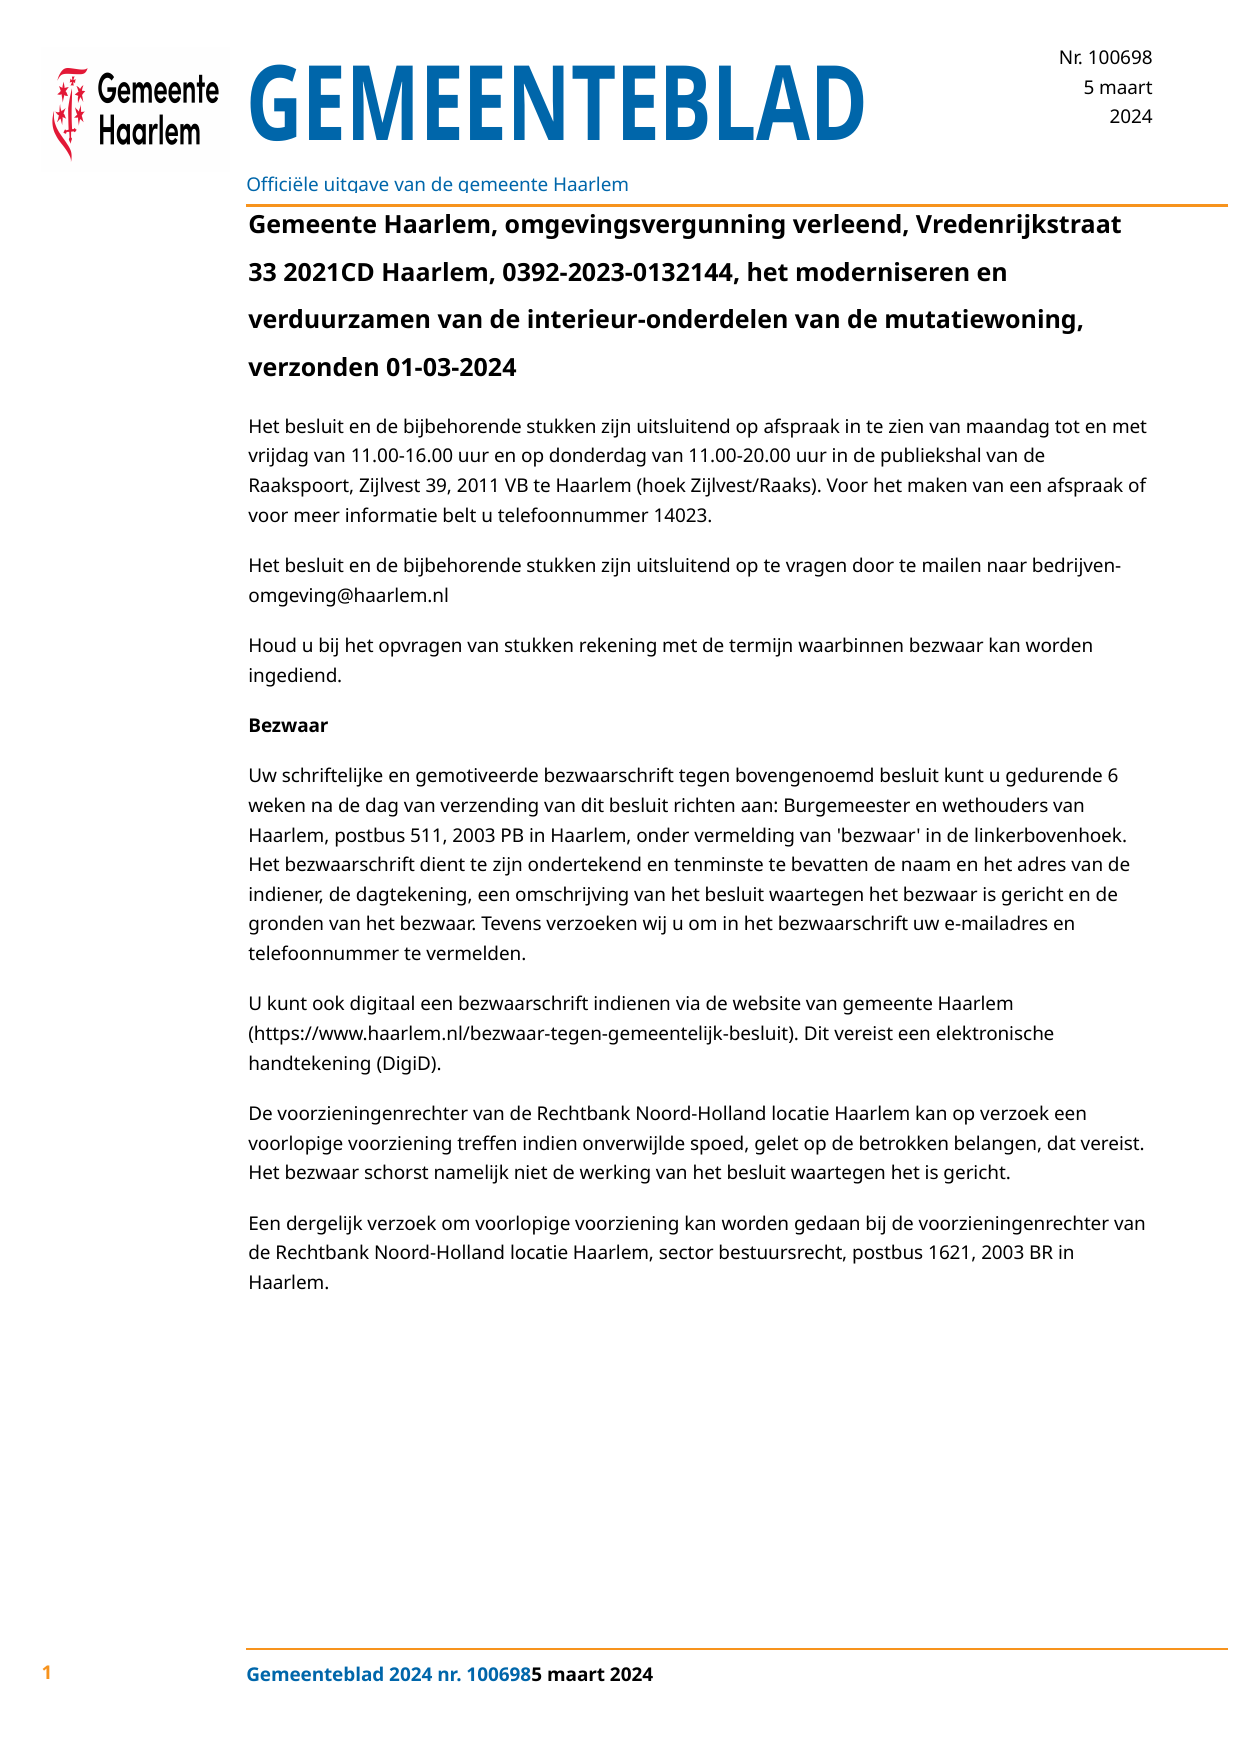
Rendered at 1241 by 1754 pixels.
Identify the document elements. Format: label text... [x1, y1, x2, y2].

text Bezwaar [248, 712, 1152, 738]
text Uw schriftelijke en gemotiveerde bezwaarschrift tegen bovengenoemd besluit kunt u gedurende 6 weken na de dag van verzending van dit besluit richten aan: Burgemeester en wethouders van Haarlem, postbus 511, 2003 PB in Haarlem, onder vermelding van 'bezwaar' in de linkerbovenhoek. Het bezwaarschrift dient te zijn ondertekend en tenminste te bevatten de naam en het adres van de indiener, de dagtekening, een omschrijving van het besluit waartegen het bezwaar is gericht en de gronden van het bezwaar. Tevens verzoeken wij u om in het bezwaarschrift uw e-mailadres en telefoonnummer te vermelden. [248, 763, 1152, 966]
text U kunt ook digitaal een bezwaarschrift indienen via de website van gemeente Haarlem (https://www.haarlem.nl/bezwaar-tegen-gemeentelijk-besluit). Dit vereist een elektronische handtekening (DigiD). [248, 991, 1152, 1076]
text Het besluit en de bijbehorende stukken zijn uitsluitend op te vragen door te mailen naar bedrijven-omgeving@haarlem.nl [248, 552, 1152, 608]
text De voorzieningenrechter van de Rechtbank Noord-Holland locatie Haarlem kan op verzoek een voorlopige voorziening treffen indien onverwijlde spoed, gelet op de betrokken belangen, dat vereist. Het bezwaar schorst namelijk niet de werking van het besluit waartegen het is gericht. [248, 1100, 1152, 1185]
picture [41, 47, 231, 172]
text Het besluit en de bijbehorende stukken zijn uitsluitend op afspraak in te zien van maandag tot en met vrijdag van 11.00-16.00 uur en op donderdag van 11.00-20.00 uur in de publiekshal van de Raakspoort, Zijlvest 39, 2011 VB te Haarlem (hoek Zijlvest/Raaks). Voor het maken van een afspraak of voor meer informatie belt u telefoonnummer 14023. [248, 413, 1152, 528]
text Houd u bij het opvragen van stukken rekening met de termijn waarbinnen bezwaar kan worden ingediend. [248, 632, 1152, 688]
text Gemeente Haarlem, omgevingsvergunning verleend, Vredenrijkstraat 33 2021CD Haarlem, 0392-2023-0132144, het moderniseren en verduurzamen van de interieur-onderdelen van de mutatiewoning, verzonden 01-03-2024 [248, 207, 1152, 384]
text Een dergelijk verzoek om voorlopige voorziening kan worden gedaan bij de voorzieningenrechter van de Rechtbank Noord-Holland locatie Haarlem, sector bestuursrecht, postbus 1621, 2003 BR in Haarlem. [248, 1210, 1152, 1295]
